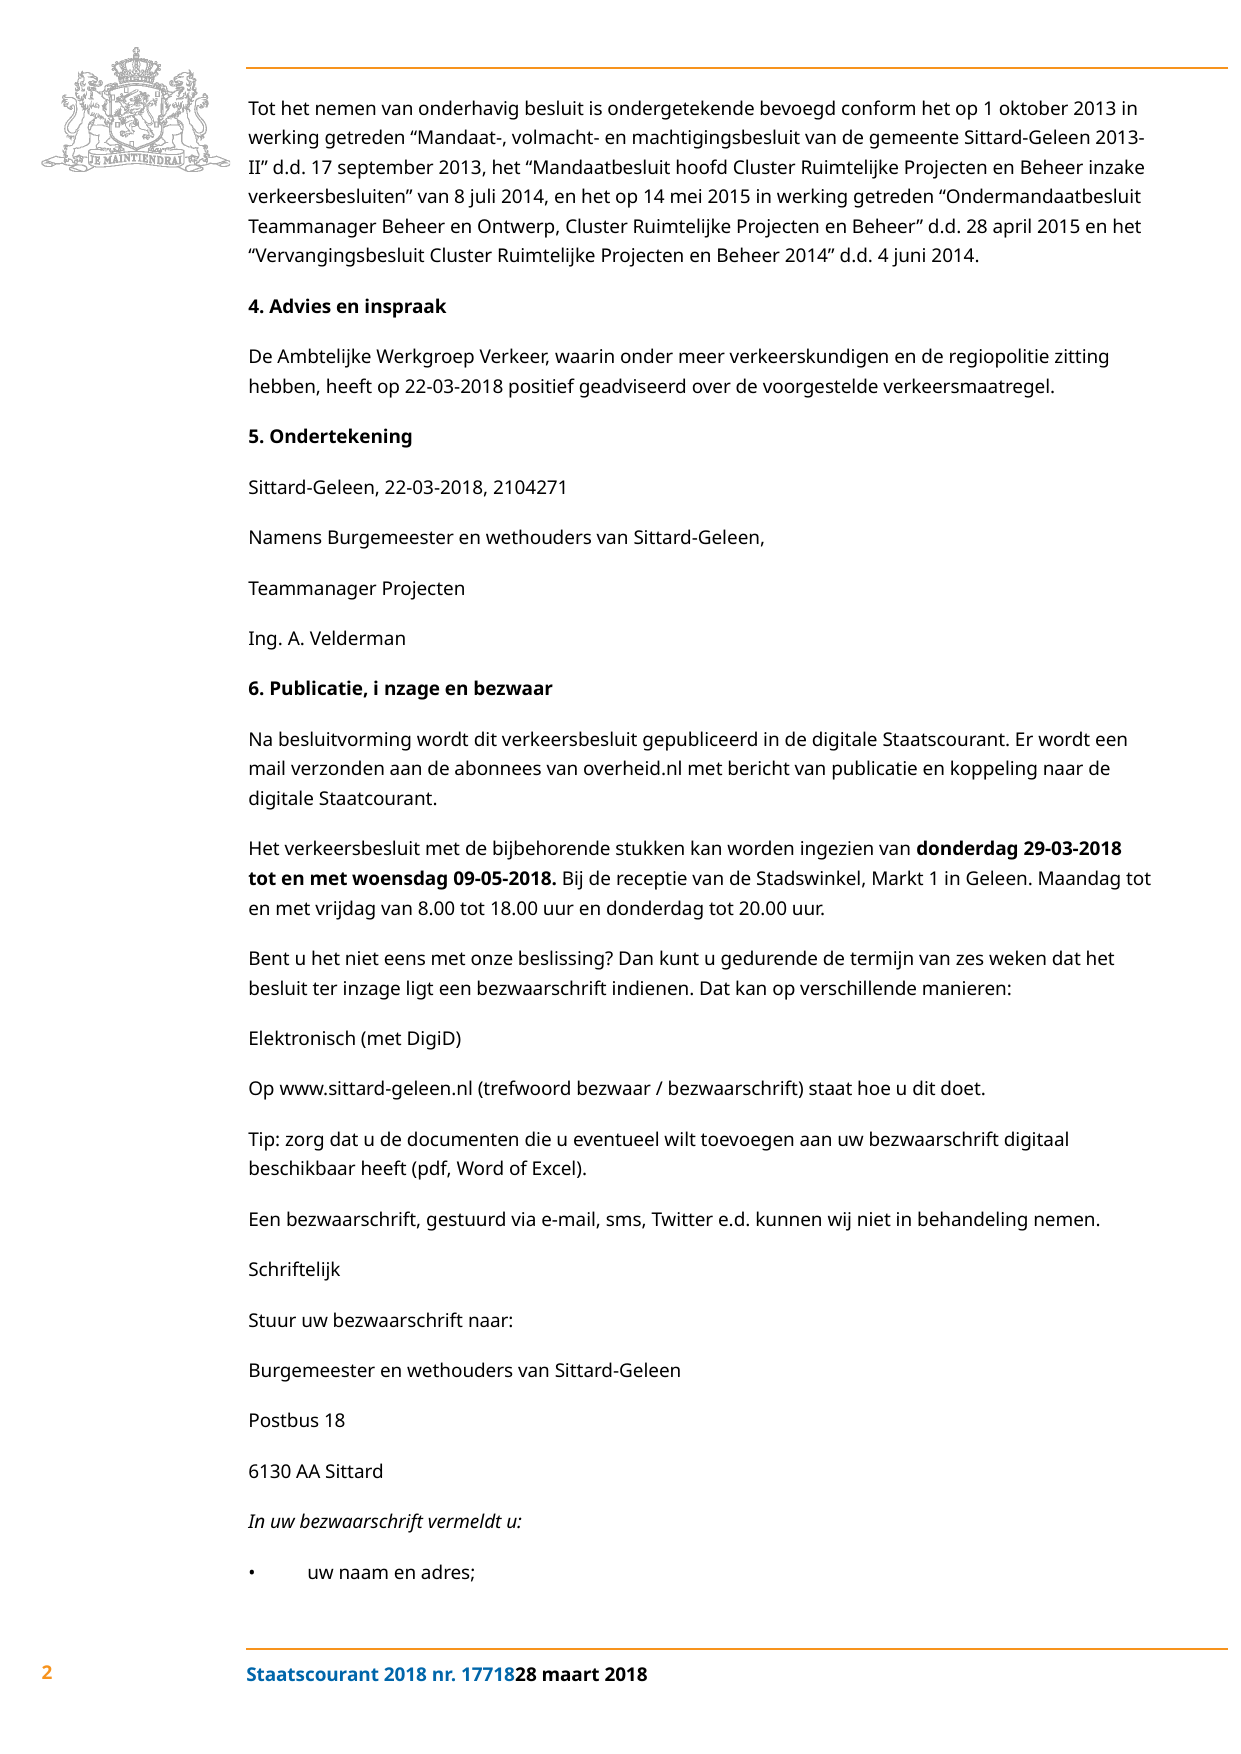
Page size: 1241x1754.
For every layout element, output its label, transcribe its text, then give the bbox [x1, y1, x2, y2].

text Postbus 18 [248, 1408, 1152, 1433]
text In uw bezwaarschrift vermeldt u: [248, 1508, 1152, 1534]
text Na besluitvorming wordt dit verkeersbesluit gepubliceerd in de digitale Staatscourant. Er wordt een mail verzonden aan de abonnees van overheid.nl met bericht van publicatie en koppeling naar de digitale Staatcourant. [248, 726, 1152, 811]
text De Ambtelijke Werkgroep Verkeer, waarin onder meer verkeerskundigen en de regiopolitie zitting hebben, heeft op 22-03-2018 positief geadviseerd over de voorgestelde verkeersmaatregel. [248, 343, 1152, 399]
text Schriftelijk [248, 1256, 1152, 1282]
text Burgemeester en wethouders van Sittard-Geleen [248, 1357, 1152, 1383]
text Op www.sittard-geleen.nl (trefwoord bezwaar / bezwaarschrift) staat hoe u dit doet. [248, 1076, 1152, 1101]
text 6130 AA Sittard [248, 1458, 1152, 1484]
text Bent u het niet eens met onze beslissing? Dan kunt u gedurende de termijn van zes weken dat het besluit ter inzage ligt een bezwaarschrift indienen. Dat kan op verschillende manieren: [248, 945, 1152, 1001]
text 4. Advies en inspraak [248, 293, 1152, 319]
text Tip: zorg dat u de documenten die u eventueel wilt toevoegen aan uw bezwaarschrift digitaal beschikbaar heeft (pdf, Word of Excel). [248, 1126, 1152, 1181]
list uw naam en adres; [248, 1559, 1152, 1585]
text Elektronisch (met DigiD) [248, 1025, 1152, 1051]
text Tot het nemen van onderhavig besluit is ondergetekende bevoegd conform het op 1 oktober 2013 in werking getreden “Mandaat-, volmacht- en machtigingsbesluit van de gemeente Sittard-Geleen 2013-II” d.d. 17 september 2013, het “Mandaatbesluit hoofd Cluster Ruimtelijke Projecten en Beheer inzake verkeersbesluiten” van 8 juli 2014, en het op 14 mei 2015 in werking getreden “Ondermandaatbesluit Teammanager Beheer en Ontwerp, Cluster Ruimtelijke Projecten en Beheer” d.d. 28 april 2015 en het “Vervangingsbesluit Cluster Ruimtelijke Projecten en Beheer 2014” d.d. 4 juni 2014. [248, 95, 1152, 268]
text Ing. A. Velderman [248, 625, 1152, 651]
text Stuur uw bezwaarschrift naar: [248, 1307, 1152, 1333]
picture [41, 47, 231, 172]
text Het verkeersbesluit met de bijbehorende stukken kan worden ingezien van donderdag 29-03-2018 tot en met woensdag 09-05-2018. Bij de receptie van de Stadswinkel, Markt 1 in Geleen. Maandag tot en met vrijdag van 8.00 tot 18.00 uur en donderdag tot 20.00 uur. [248, 836, 1152, 921]
text 6. Publicatie, i nzage en bezwaar [248, 676, 1152, 701]
text Namens Burgemeester en wethouders van Sittard-Geleen, [248, 524, 1152, 550]
text 5. Ondertekening [248, 423, 1152, 449]
text Sittard-Geleen, 22-03-2018, 2104271 [248, 474, 1152, 500]
text Teammanager Projecten [248, 575, 1152, 601]
text Een bezwaarschrift, gestuurd via e-mail, sms, Twitter e.d. kunnen wij niet in behandeling nemen. [248, 1206, 1152, 1232]
